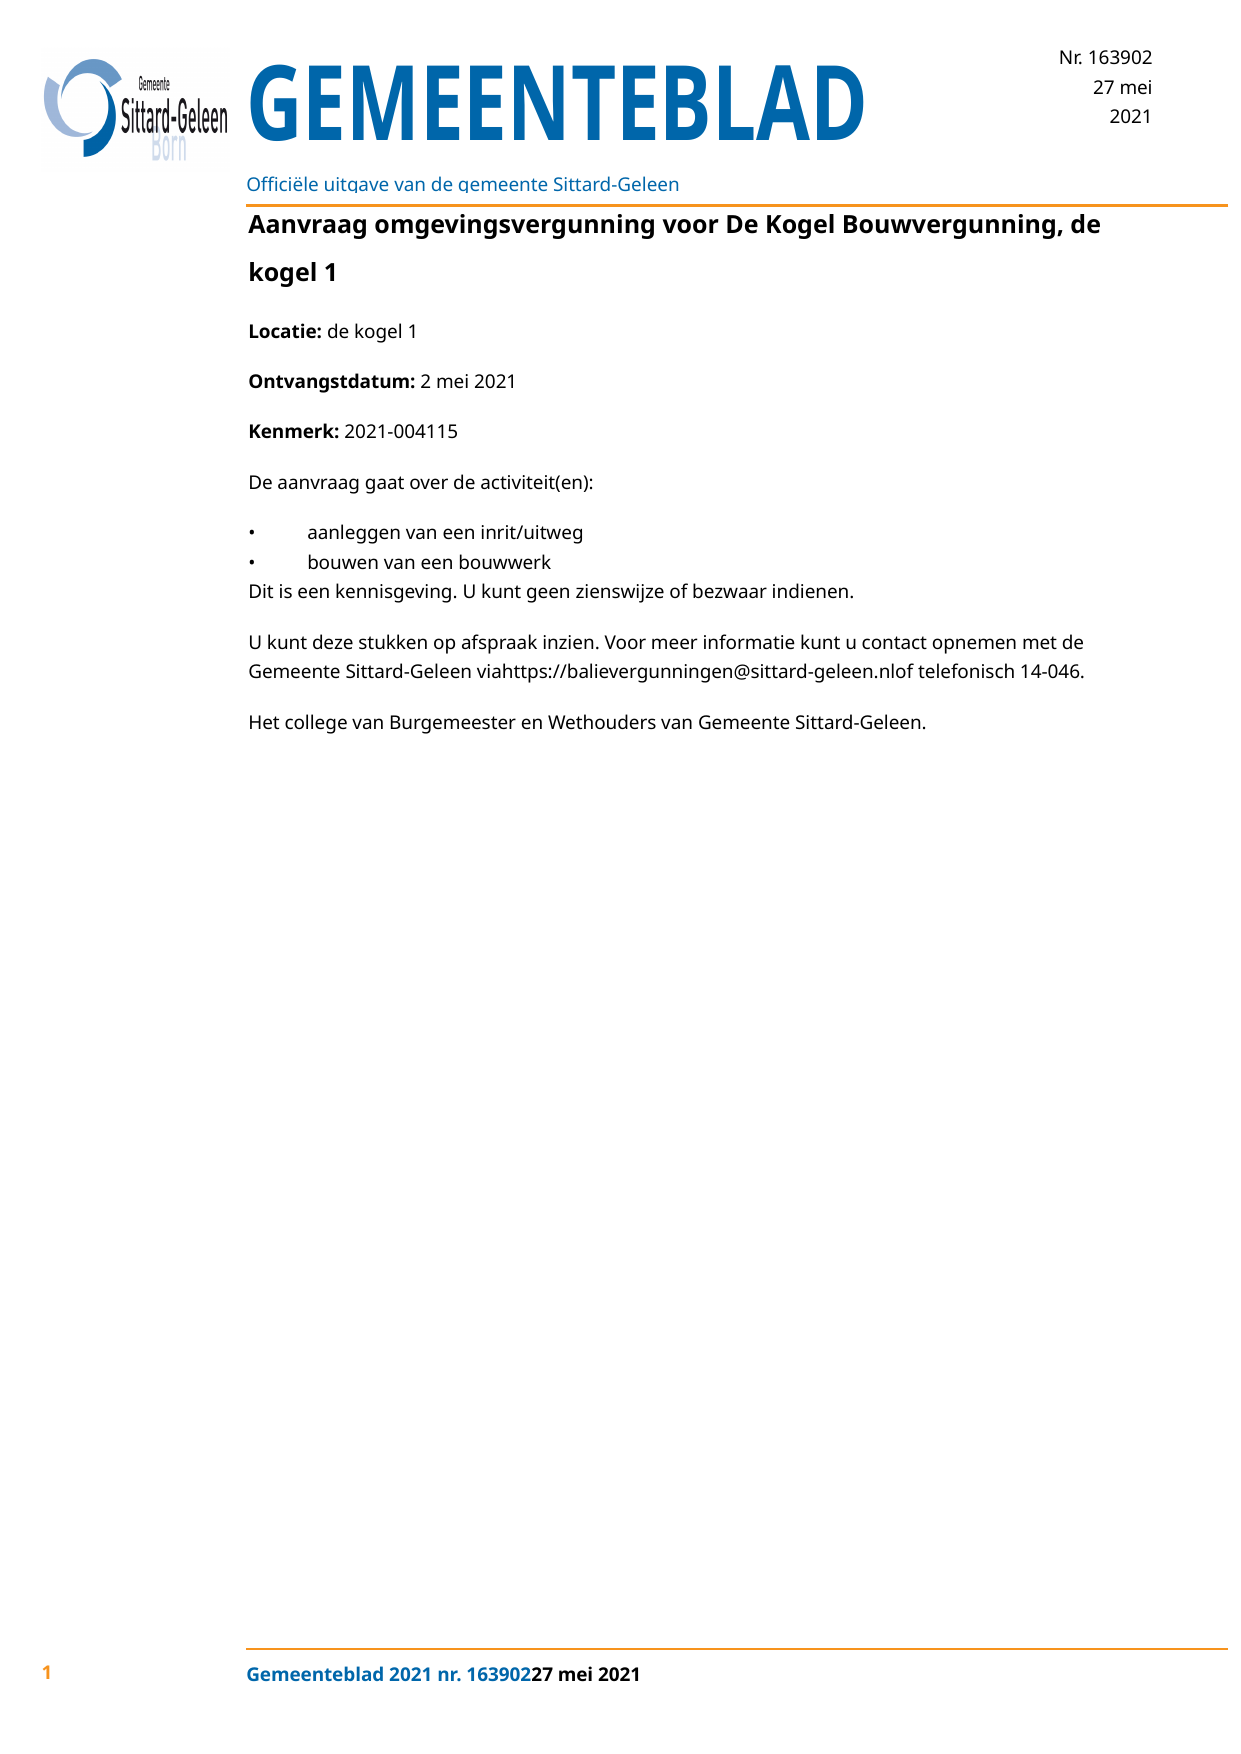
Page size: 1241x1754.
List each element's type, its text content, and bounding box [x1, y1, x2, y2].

text Kenmerk: 2021-004115 [248, 419, 1152, 444]
list bouwen van een bouwwerk [248, 549, 1152, 575]
text De aanvraag gaat over de activiteit(en): [248, 469, 1152, 495]
text Aanvraag omgevingsvergunning voor De Kogel Bouwvergunning, de kogel 1 [248, 207, 1152, 288]
text U kunt deze stukken op afspraak inzien. Voor meer informatie kunt u contact opnemen met de Gemeente Sittard-Geleen viahttps://balievergunningen@sittard-geleen.nlof telefonisch 14-046. [248, 629, 1152, 684]
text Locatie: de kogel 1 [248, 318, 1152, 344]
picture [41, 47, 231, 172]
list aanleggen van een inrit/uitweg [248, 519, 1152, 545]
text Dit is een kennisgeving. U kunt geen zienswijze of bezwaar indienen. [248, 579, 1152, 604]
text Het college van Burgemeester en Wethouders van Gemeente Sittard-Geleen. [248, 709, 1152, 735]
text Ontvangstdatum: 2 mei 2021 [248, 368, 1152, 394]
